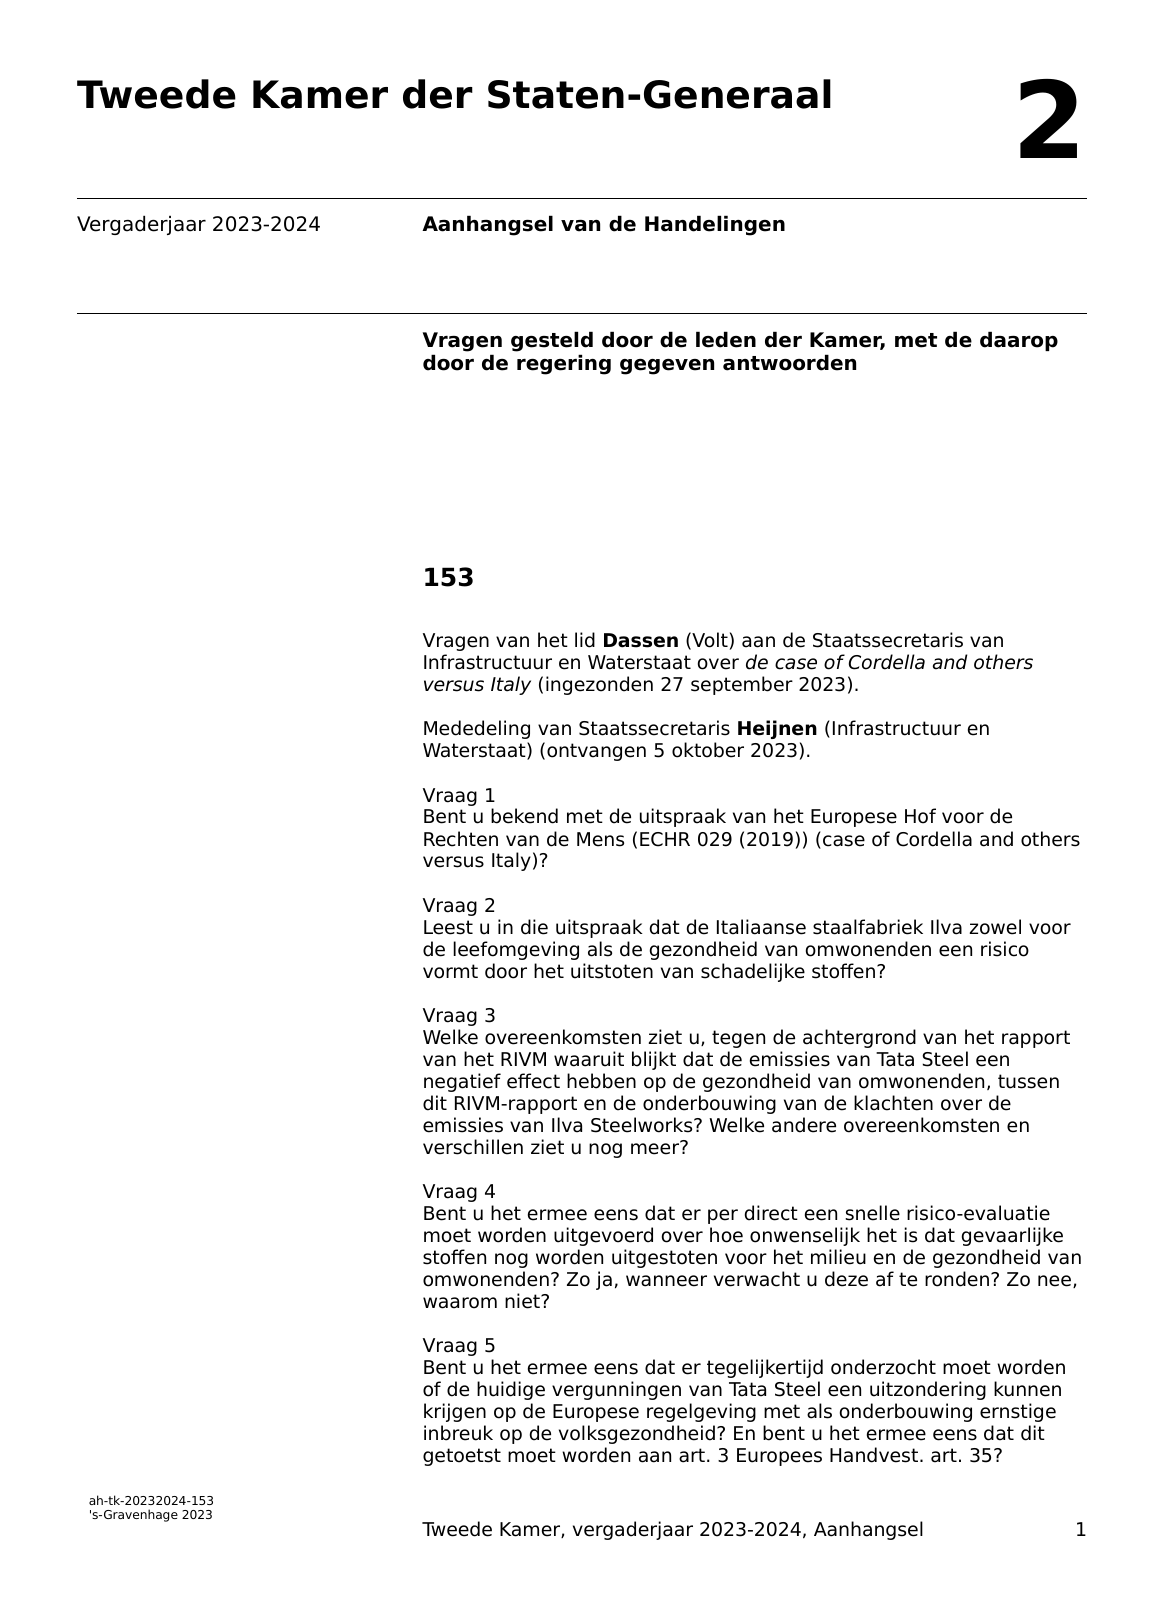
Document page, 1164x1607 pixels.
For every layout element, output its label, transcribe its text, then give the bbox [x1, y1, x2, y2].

table_header 2 [886, 59, 1087, 198]
text Vraag 5 [422, 1335, 1087, 1357]
text Bent u het ermee eens dat er tegelijkertijd onderzocht moet worden of de huidige vergunningen van Tata Steel een uitzondering kunnen krijgen op de Europese regelgeving met als onderbouwing ernstige inbreuk op de volksgezondheid? En bent u het ermee eens dat dit getoetst moet worden aan art. 3 Europees Handvest. art. 35? [422, 1357, 1087, 1467]
text Vraag 4 [422, 1181, 1087, 1203]
text Vraag 3 [422, 1005, 1087, 1027]
text 's-Gravenhage 2023 [88, 1508, 323, 1522]
text Mededeling van Staatssecretaris Heijnen (Infrastructuur en Waterstaat) (ontvangen 5 oktober 2023). [422, 718, 1087, 762]
text Welke overeenkomsten ziet u, tegen de achtergrond van het rapport van het RIVM waaruit blijkt dat de emissies van Tata Steel een negatief effect hebben op de gezondheid van omwonenden, tussen dit RIVM-rapport en de onderbouwing van de klachten over de emissies van Ilva Steelworks? Welke andere overeenkomsten en verschillen ziet u nog meer? [422, 1027, 1087, 1158]
text Bent u het ermee eens dat er per direct een snelle risico-evaluatie moet worden uitgevoerd over hoe onwenselijk het is dat gevaarlijke stoffen nog worden uitgestoten voor het milieu en de gezondheid van omwonenden? Zo ja, wanneer verwacht u deze af te ronden? Zo nee, waarom niet? [422, 1203, 1087, 1313]
table_cell Vergaderjaar 2023-2024 [77, 199, 422, 313]
text Vraag 1 [422, 784, 1087, 806]
text Bent u bekend met de uitspraak van het Europese Hof voor de Rechten van de Mens (ECHR 029 (2019)) (case of Cordella and others versus Italy)? [422, 806, 1087, 872]
table_cell Aanhangsel van de Handelingen [422, 199, 1087, 313]
text ah-tk-20232024-153 [88, 1494, 323, 1508]
text Vragen van het lid Dassen (Volt) aan de Staatssecretaris van Infrastructuur en Waterstaat over de case of Cordella and others versus Italy (ingezonden 27 september 2023). [422, 630, 1087, 696]
text Vraag 2 [422, 894, 1087, 917]
text Leest u in die uitspraak dat de Italiaanse staalfabriek Ilva zowel voor de leefomgeving als de gezondheid van omwonenden een risico vormt door het uitstoten van schadelijke stoffen? [422, 917, 1087, 982]
text 153 [422, 563, 1087, 592]
table_cell Vragen gesteld door de leden der Kamer, met de daarop door de regering gegeven antwoorden [422, 314, 1087, 375]
table_cell [77, 314, 422, 375]
table_header Tweede Kamer der Staten-Generaal [77, 59, 886, 198]
